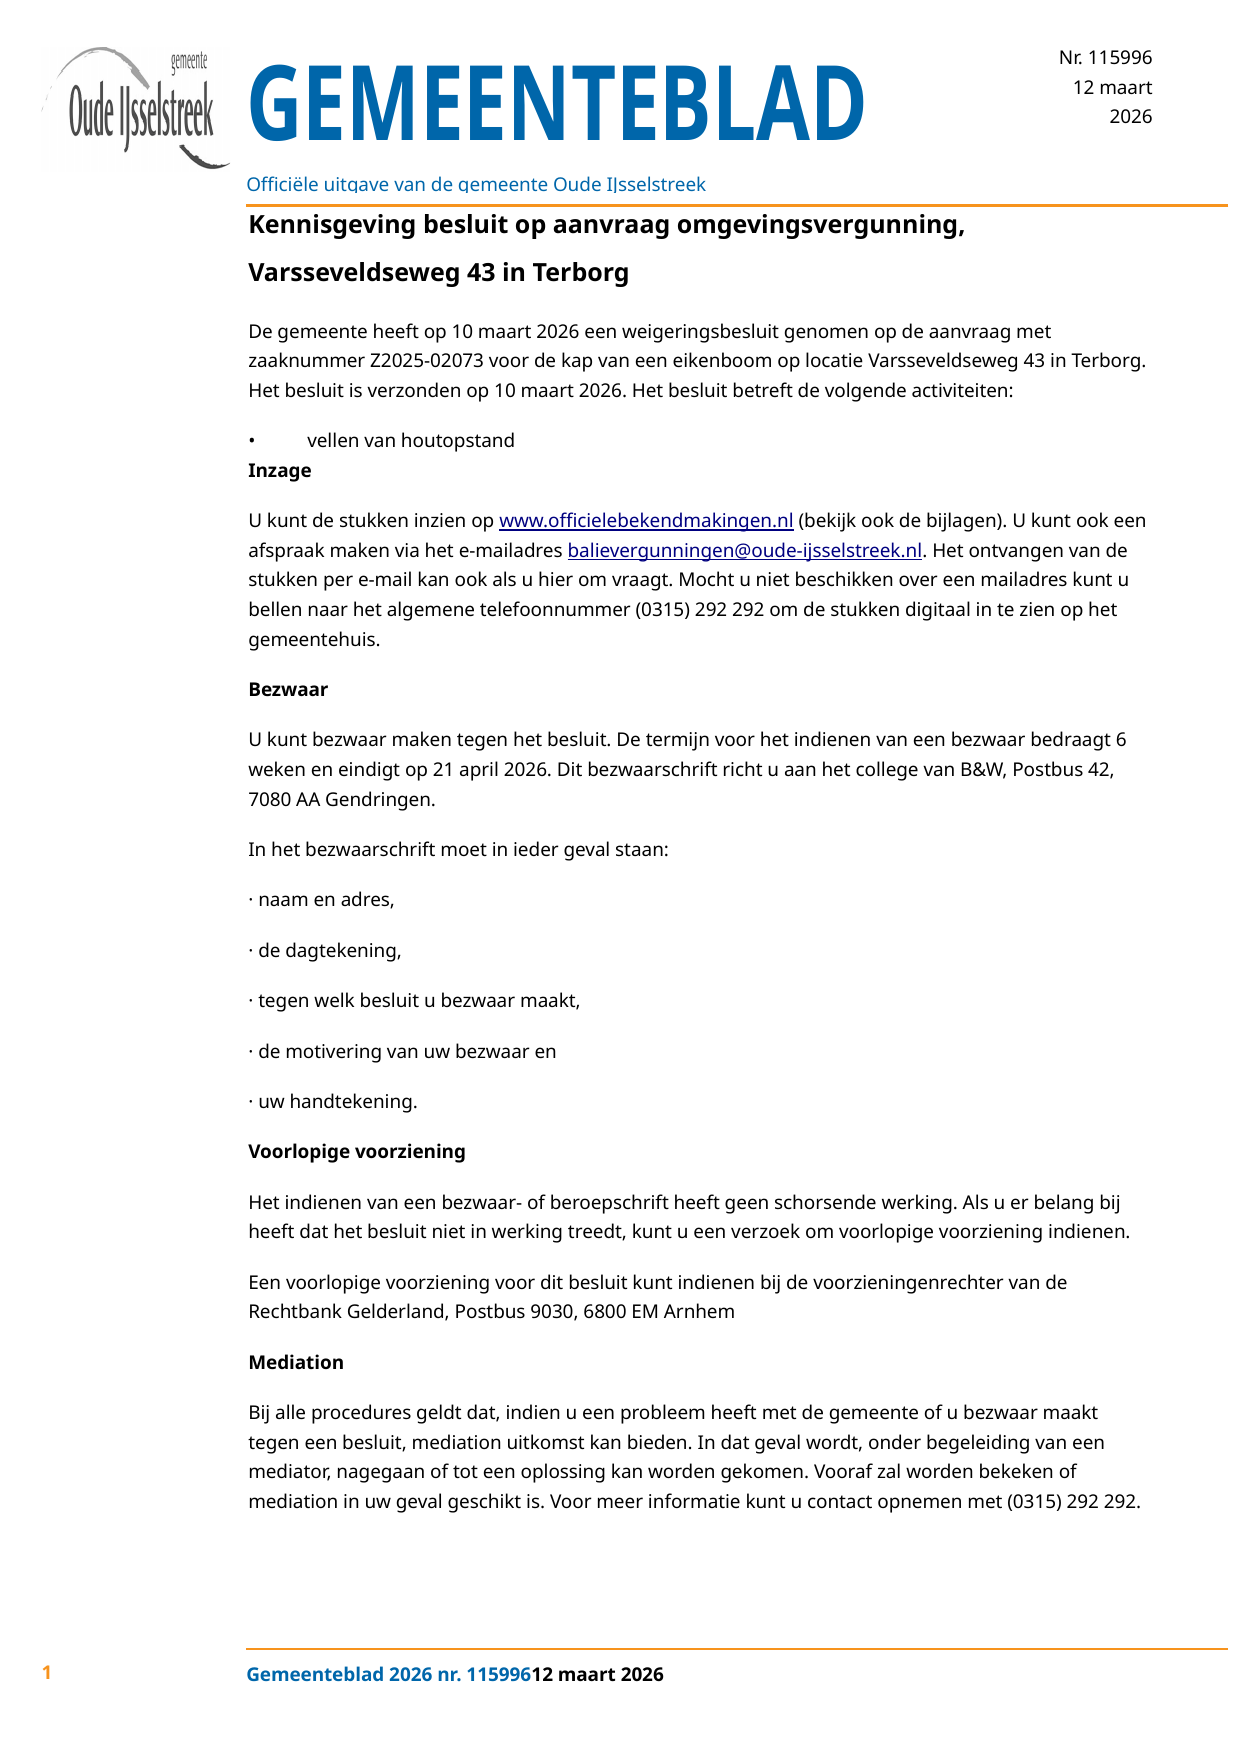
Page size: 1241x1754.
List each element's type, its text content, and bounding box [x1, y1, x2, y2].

text In het bezwaarschrift moet in ieder geval staan: [248, 836, 1152, 862]
text · tegen welk besluit u bezwaar maakt, [248, 987, 1152, 1013]
text · naam en adres, [248, 887, 1152, 912]
list vellen van houtopstand [248, 427, 1152, 453]
text Een voorlopige voorziening voor dit besluit kunt indienen bij de voorzieningenrechter van de Rechtbank Gelderland, Postbus 9030, 6800 EM Arnhem [248, 1269, 1152, 1324]
text Bezwaar [248, 676, 1152, 702]
text U kunt bezwaar maken tegen het besluit. De termijn voor het indienen van een bezwaar bedraagt 6 weken en eindigt op 21 april 2026. Dit bezwaarschrift richt u aan het college van B&W, Postbus 42, 7080 AA Gendringen. [248, 727, 1152, 812]
text Het indienen van een bezwaar- of beroepschrift heeft geen schorsende werking. Als u er belang bij heeft dat het besluit niet in werking treedt, kunt u een verzoek om voorlopige voorziening indienen. [248, 1189, 1152, 1244]
text Mediation [248, 1349, 1152, 1375]
picture [41, 47, 231, 172]
text Bij alle procedures geldt dat, indien u een probleem heeft met de gemeente of u bezwaar maakt tegen een besluit, mediation uitkomst kan bieden. In dat geval wordt, onder begeleiding van een mediator, nagegaan of tot een oplossing kan worden gekomen. Vooraf zal worden bekeken of mediation in uw geval geschikt is. Voor meer informatie kunt u contact opnemen met (0315) 292 292. [248, 1399, 1152, 1514]
text U kunt de stukken inzien op www.officielebekendmakingen.nl (bekijk ook de bijlagen). U kunt ook een afspraak maken via het e-mailadres balievergunningen@oude-ijsselstreek.nl. Het ontvangen van de stukken per e-mail kan ook als u hier om vraagt. Mocht u niet beschikken over een mailadres kunt u bellen naar het algemene telefoonnummer (0315) 292 292 om de stukken digitaal in te zien op het gemeentehuis. [248, 507, 1152, 652]
text · uw handtekening. [248, 1088, 1152, 1114]
text · de motivering van uw bezwaar en [248, 1038, 1152, 1064]
text Inzage [248, 457, 1152, 483]
text Voorlopige voorziening [248, 1139, 1152, 1164]
text · de dagtekening, [248, 937, 1152, 963]
text Kennisgeving besluit op aanvraag omgevingsvergunning, Varsseveldseweg 43 in Terborg [248, 207, 1152, 288]
text De gemeente heeft op 10 maart 2026 een weigeringsbesluit genomen op de aanvraag met zaaknummer Z2025-02073 voor de kap van een eikenboom op locatie Varsseveldseweg 43 in Terborg. Het besluit is verzonden op 10 maart 2026. Het besluit betreft de volgende activiteiten: [248, 318, 1152, 403]
